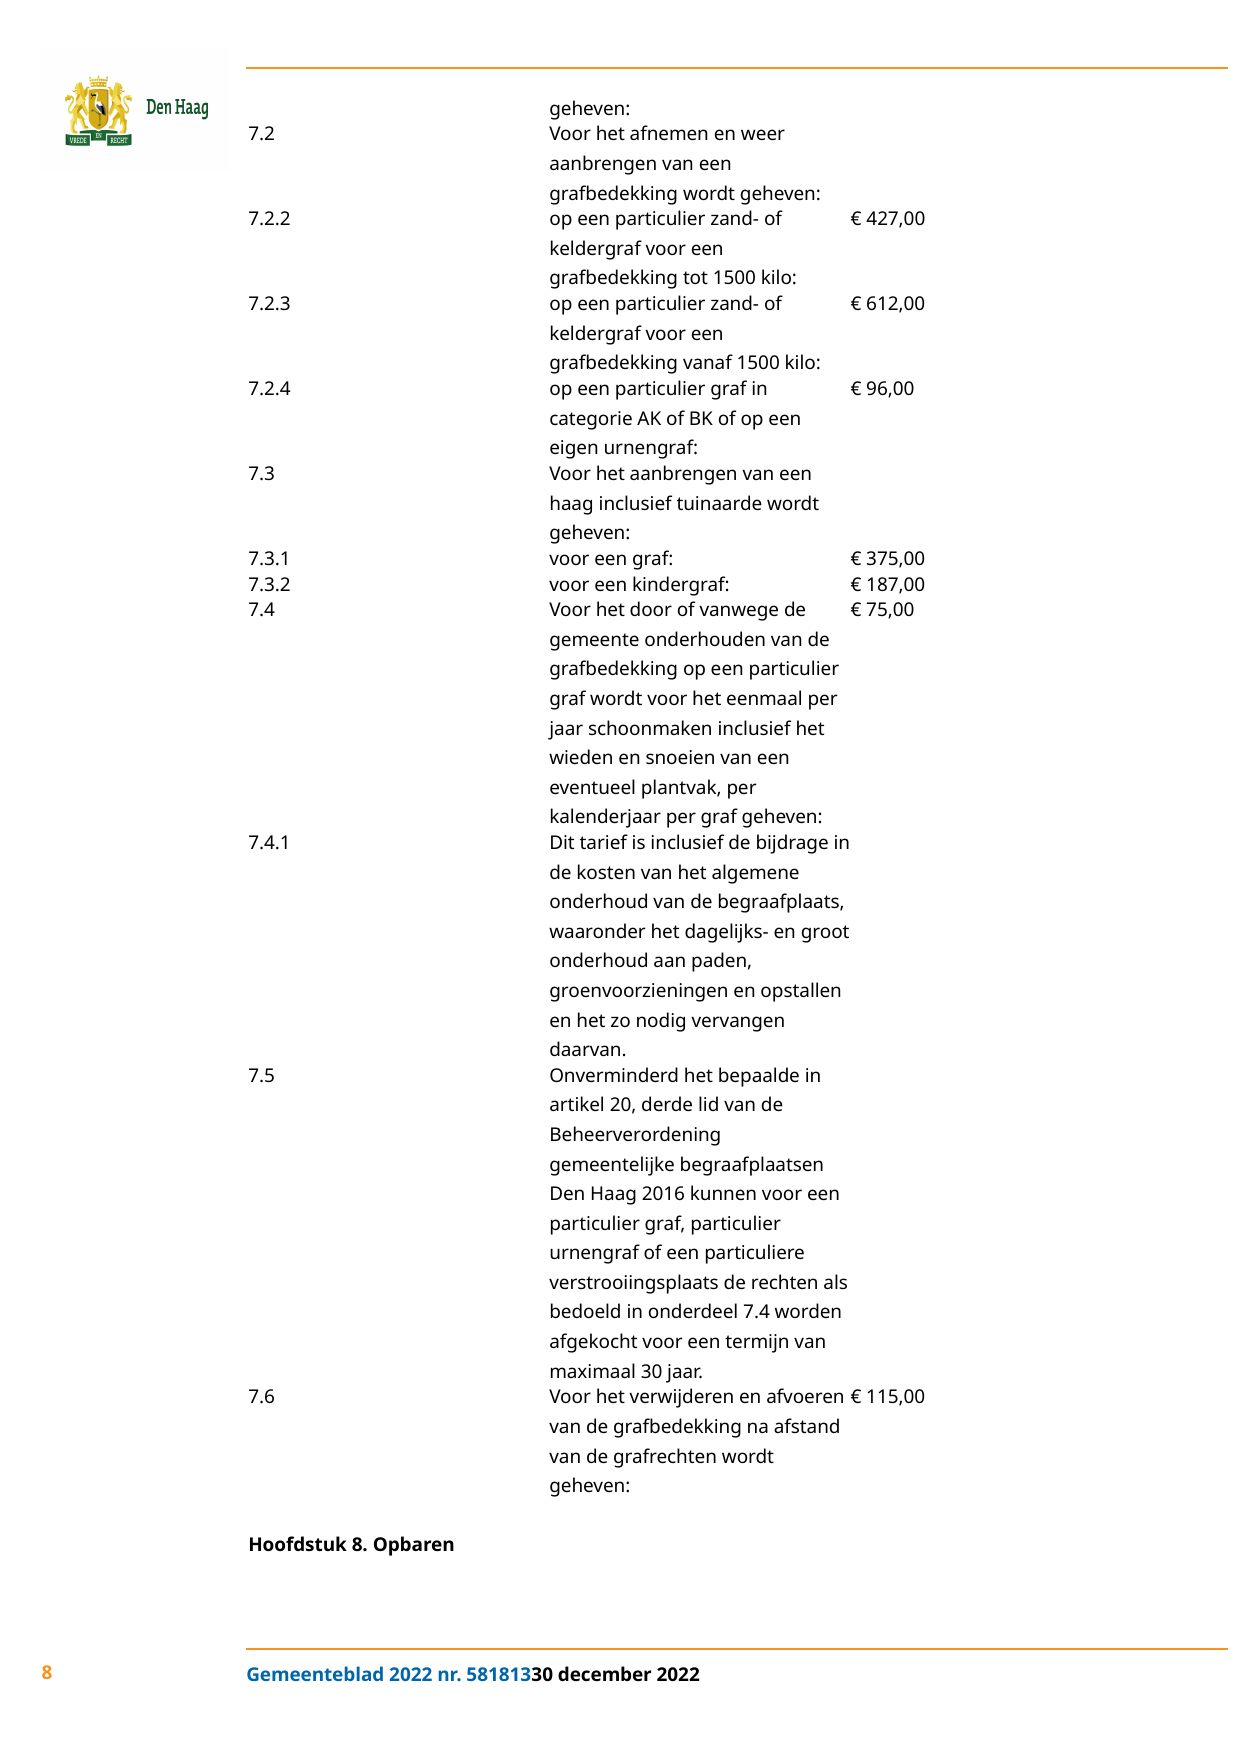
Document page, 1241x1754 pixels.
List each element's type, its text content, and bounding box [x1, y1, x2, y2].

table_cell 7.2 [248, 121, 549, 205]
table_cell Dit tarief is inclusief de bijdrage in de kosten van het algemene onderhoud van de begraafplaats, waaronder het dagelijks- en groot onderhoud aan paden, groenvoorzieningen en opstallen en het zo nodig vervangen daarvan. [549, 829, 850, 1062]
table_cell Voor het verwijderen en afvoeren van de grafbedekking na afstand van de grafrechten wordt geheven: [549, 1384, 850, 1498]
table_cell 7.6 [248, 1384, 549, 1498]
table_cell geheven: [549, 95, 850, 121]
table_cell 7.2.4 [248, 375, 549, 460]
table_cell Voor het door of vanwege de gemeente onderhouden van de grafbedekking op een particulier graf wordt voor het eenmaal per jaar schoonmaken inclusief het wieden en snoeien van een eventueel plantvak, per kalenderjaar per graf geheven: [549, 596, 850, 829]
table_cell € 375,00 [850, 545, 1152, 571]
table_cell 7.3 [248, 460, 549, 545]
table_cell [850, 95, 1152, 121]
table_cell voor een graf: [549, 545, 850, 571]
table_cell € 427,00 [850, 205, 1152, 290]
table_cell Voor het afnemen en weer aanbrengen van een grafbedekking wordt geheven: [549, 121, 850, 205]
table_cell [850, 121, 1152, 205]
table_cell [850, 829, 1152, 1062]
table_cell Onverminderd het bepaalde in artikel 20, derde lid van de Beheerverordening gemeentelijke begraafplaatsen Den Haag 2016 kunnen voor een particulier graf, particulier urnengraf of een particuliere verstrooiingsplaats de rechten als bedoeld in onderdeel 7.4 worden afgekocht voor een termijn van maximaal 30 jaar. [549, 1062, 850, 1384]
table_cell [850, 460, 1152, 545]
table_cell 7.5 [248, 1062, 549, 1384]
table_cell op een particulier graf in categorie AK of BK of op een eigen urnengraf: [549, 375, 850, 460]
table_cell op een particulier zand- of keldergraf voor een grafbedekking vanaf 1500 kilo: [549, 290, 850, 375]
table_cell op een particulier zand- of keldergraf voor een grafbedekking tot 1500 kilo: [549, 205, 850, 290]
table_cell € 187,00 [850, 571, 1152, 596]
table_cell 7.2.2 [248, 205, 549, 290]
table_cell 7.3.1 [248, 545, 549, 571]
table_cell 7.2.3 [248, 290, 549, 375]
table_cell 7.4.1 [248, 829, 549, 1062]
table_cell [248, 95, 549, 121]
table_cell € 96,00 [850, 375, 1152, 460]
table_cell € 75,00 [850, 596, 1152, 829]
table_cell 7.3.2 [248, 571, 549, 596]
table_cell Voor het aanbrengen van een haag inclusief tuinaarde wordt geheven: [549, 460, 850, 545]
table_cell € 115,00 [850, 1384, 1152, 1498]
table_cell [850, 1062, 1152, 1384]
table_cell voor een kindergraf: [549, 571, 850, 596]
picture [41, 47, 231, 172]
table_cell 7.4 [248, 596, 549, 829]
text Hoofdstuk 8. Opbaren [248, 1531, 1152, 1557]
table_cell € 612,00 [850, 290, 1152, 375]
